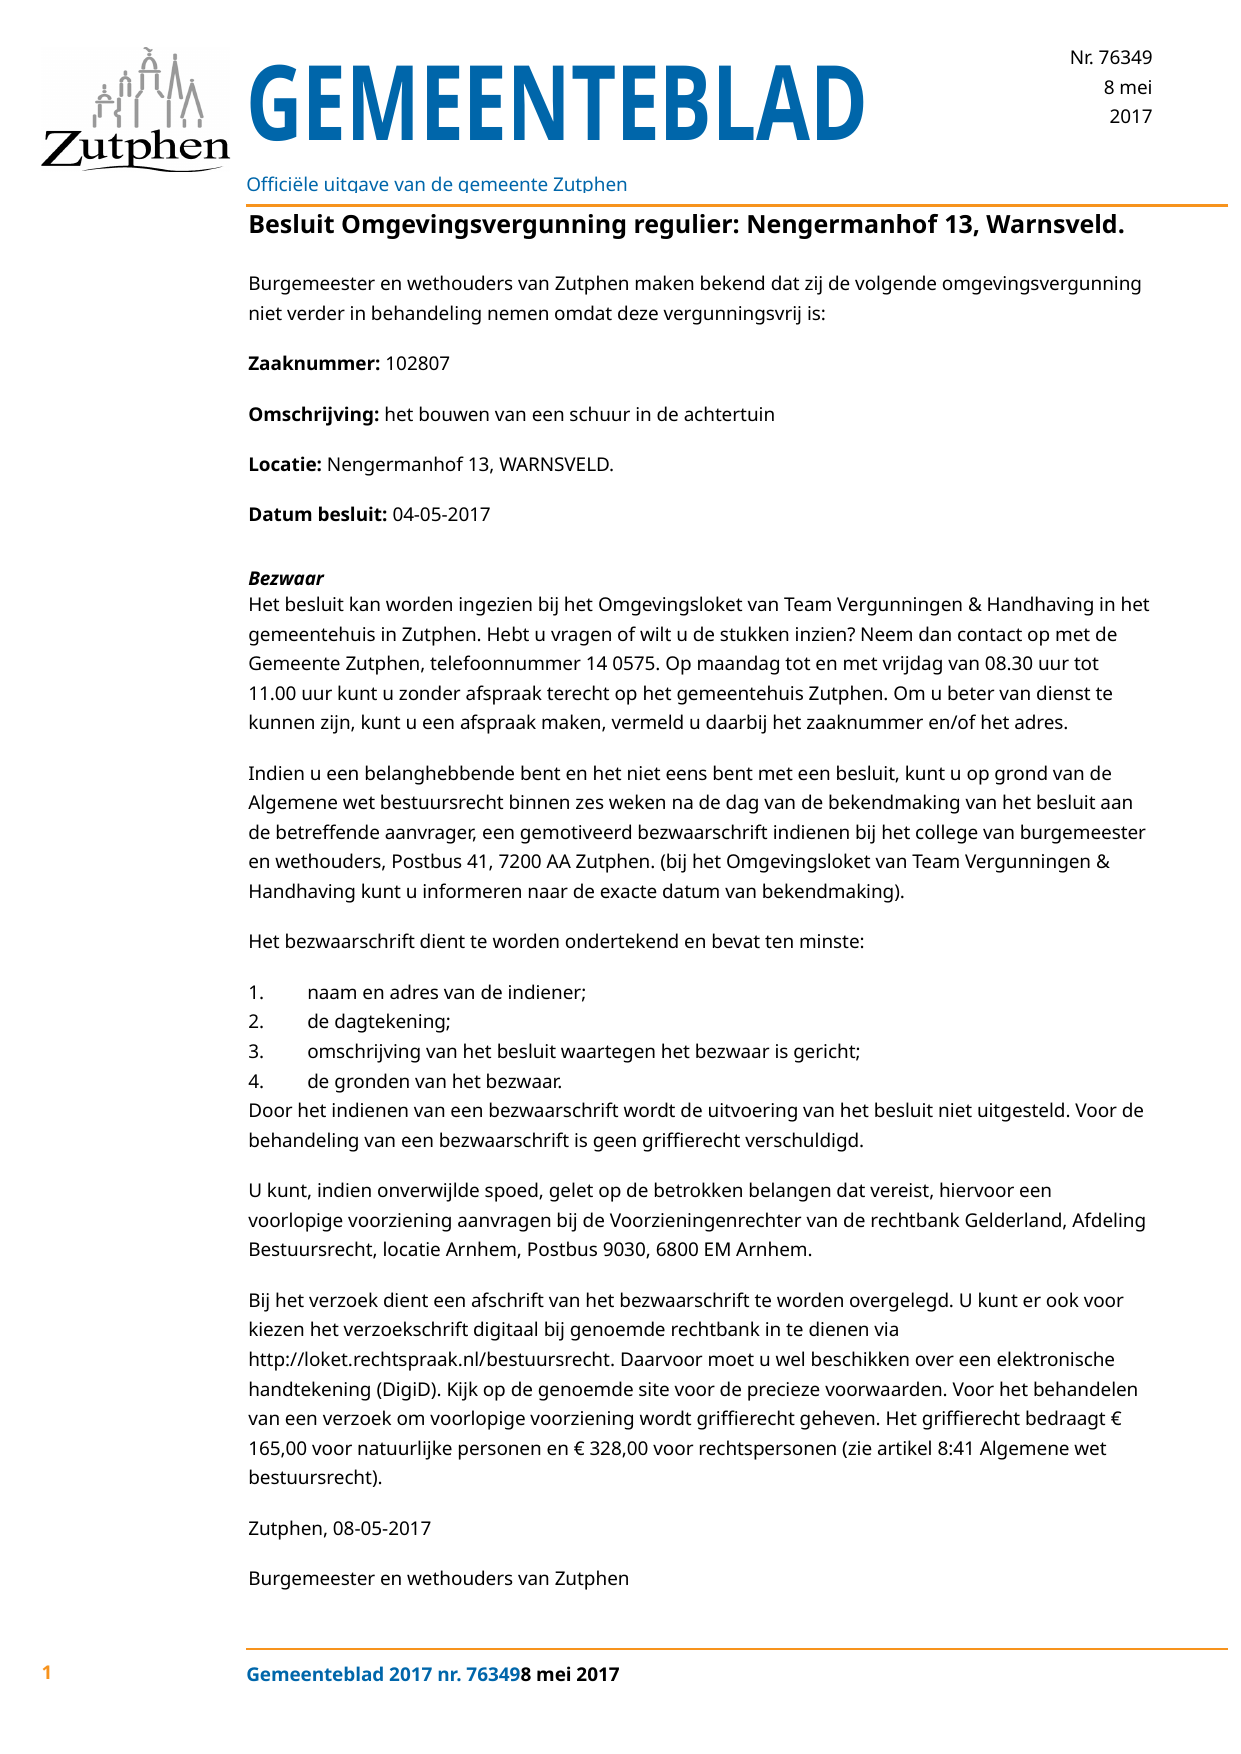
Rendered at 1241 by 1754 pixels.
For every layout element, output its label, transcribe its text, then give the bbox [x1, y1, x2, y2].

list de gronden van het bezwaar. [248, 1068, 1152, 1094]
text Omschrijving: het bouwen van een schuur in de achtertuin [248, 401, 1152, 426]
text U kunt, indien onverwijlde spoed, gelet op de betrokken belangen dat vereist, hiervoor een voorlopige voorziening aanvragen bij de Voorzieningenrechter van de rechtbank Gelderland, Afdeling Bestuursrecht, locatie Arnhem, Postbus 9030, 6800 EM Arnhem. [248, 1177, 1152, 1262]
list naam en adres van de indiener; [248, 979, 1152, 1005]
text Bij het verzoek dient een afschrift van het bezwaarschrift te worden overgelegd. U kunt er ook voor kiezen het verzoekschrift digitaal bij genoemde rechtbank in te dienen via http://loket.rechtspraak.nl/bestuursrecht. Daarvoor moet u wel beschikken over een elektronische handtekening (DigiD). Kijk op de genoemde site voor de precieze voorwaarden. Voor het behandelen van een verzoek om voorlopige voorziening wordt griffierecht geheven. Het griffierecht bedraagt € 165,00 voor natuurlijke personen en € 328,00 voor rechtspersonen (zie artikel 8:41 Algemene wet bestuursrecht). [248, 1287, 1152, 1490]
text Het besluit kan worden ingezien bij het Omgevingsloket van Team Vergunningen & Handhaving in het gemeentehuis in Zutphen. Hebt u vragen of wilt u de stukken inzien? Neem dan contact op met de Gemeente Zutphen, telefoonnummer 14 0575. Op maandag tot en met vrijdag van 08.30 uur tot 11.00 uur kunt u zonder afspraak terecht op het gemeentehuis Zutphen. Om u beter van dienst te kunnen zijn, kunt u een afspraak maken, vermeld u daarbij het zaaknummer en/of het adres. [248, 591, 1152, 735]
text Besluit Omgevingsvergunning regulier: Nengermanhof 13, Warnsveld. [248, 207, 1152, 241]
text Locatie: Nengermanhof 13, WARNSVELD. [248, 451, 1152, 477]
text Datum besluit: 04-05-2017 [248, 502, 1152, 527]
text Burgemeester en wethouders van Zutphen maken bekend dat zij de volgende omgevingsvergunning niet verder in behandeling nemen omdat deze vergunningsvrij is: [248, 270, 1152, 326]
text Burgemeester en wethouders van Zutphen [248, 1565, 1152, 1591]
text Het bezwaarschrift dient te worden ondertekend en bevat ten minste: [248, 929, 1152, 954]
text Indien u een belanghebbende bent en het niet eens bent met een besluit, kunt u op grond van de Algemene wet bestuursrecht binnen zes weken na de dag van de bekendmaking van het besluit aan de betreffende aanvrager, een gemotiveerd bezwaarschrift indienen bij het college van burgemeester en wethouders, Postbus 41, 7200 AA Zutphen. (bij het Omgevingsloket van Team Vergunningen & Handhaving kunt u informeren naar de exacte datum van bekendmaking). [248, 760, 1152, 904]
list de dagtekening; [248, 1009, 1152, 1034]
list omschrijving van het besluit waartegen het bezwaar is gericht; [248, 1038, 1152, 1064]
text Zutphen, 08-05-2017 [248, 1515, 1152, 1541]
picture [41, 47, 231, 172]
text Door het indienen van een bezwaarschrift wordt de uitvoering van het besluit niet uitgesteld. Voor de behandeling van een bezwaarschrift is geen griffierecht verschuldigd. [248, 1097, 1152, 1153]
text Bezwaar [248, 566, 1152, 591]
text Zaaknummer: 102807 [248, 350, 1152, 376]
